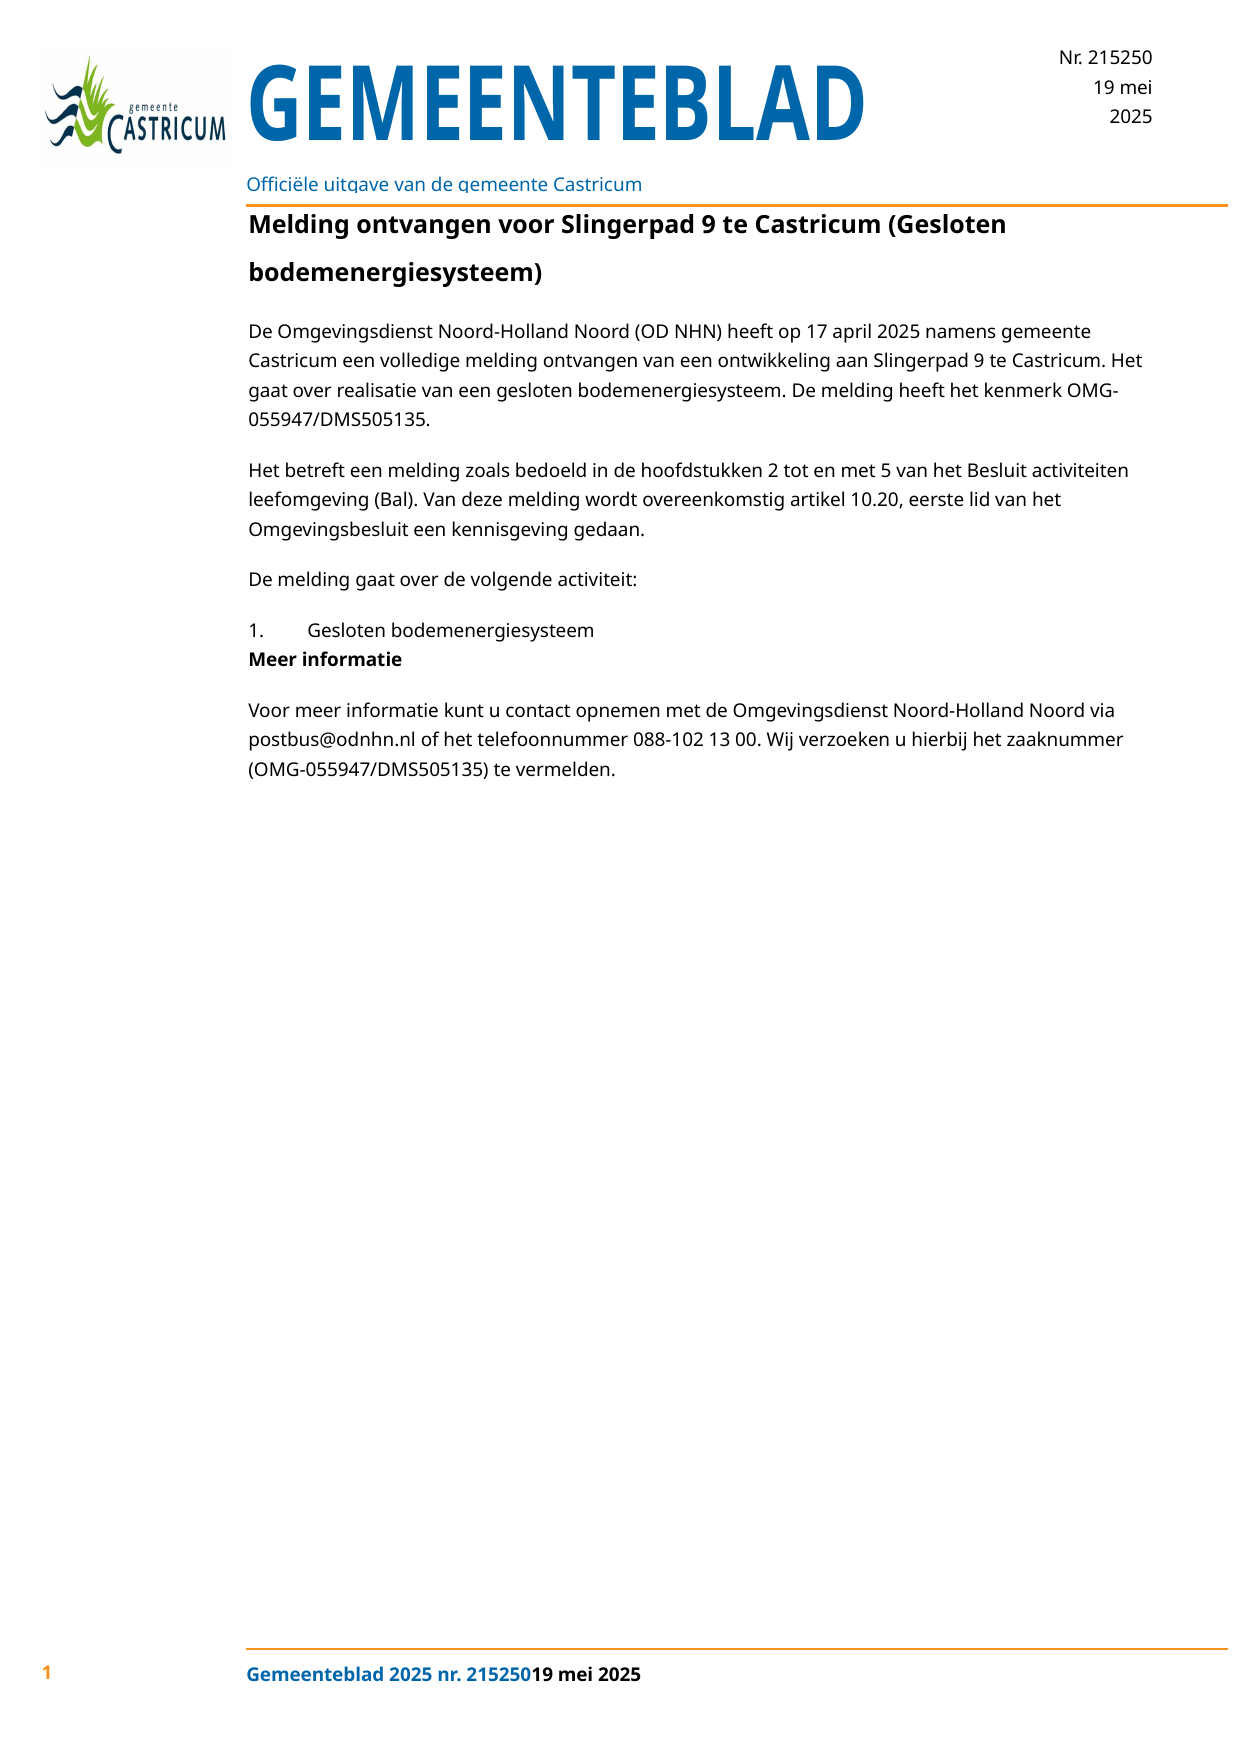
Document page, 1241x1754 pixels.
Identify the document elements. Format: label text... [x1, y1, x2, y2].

list Gesloten bodemenergiesysteem [248, 617, 1152, 643]
text Voor meer informatie kunt u contact opnemen met de Omgevingsdienst Noord-Holland Noord via postbus@odnhn.nl of het telefoonnummer 088-102 13 00. Wij verzoeken u hierbij het zaaknummer (OMG-055947/DMS505135) te vermelden. [248, 697, 1152, 782]
text Melding ontvangen voor Slingerpad 9 te Castricum (Gesloten bodemenergiesysteem) [248, 207, 1152, 288]
picture [41, 47, 231, 172]
text De Omgevingsdienst Noord-Holland Noord (OD NHN) heeft op 17 april 2025 namens gemeente Castricum een volledige melding ontvangen van een ontwikkeling aan Slingerpad 9 te Castricum. Het gaat over realisatie van een gesloten bodemenergiesysteem. De melding heeft het kenmerk OMG-055947/DMS505135. [248, 318, 1152, 432]
text Meer informatie [248, 647, 1152, 672]
text Het betreft een melding zoals bedoeld in de hoofdstukken 2 tot en met 5 van het Besluit activiteiten leefomgeving (Bal). Van deze melding wordt overeenkomstig artikel 10.20, eerste lid van het Omgevingsbesluit een kennisgeving gedaan. [248, 457, 1152, 542]
text De melding gaat over de volgende activiteit: [248, 567, 1152, 592]
